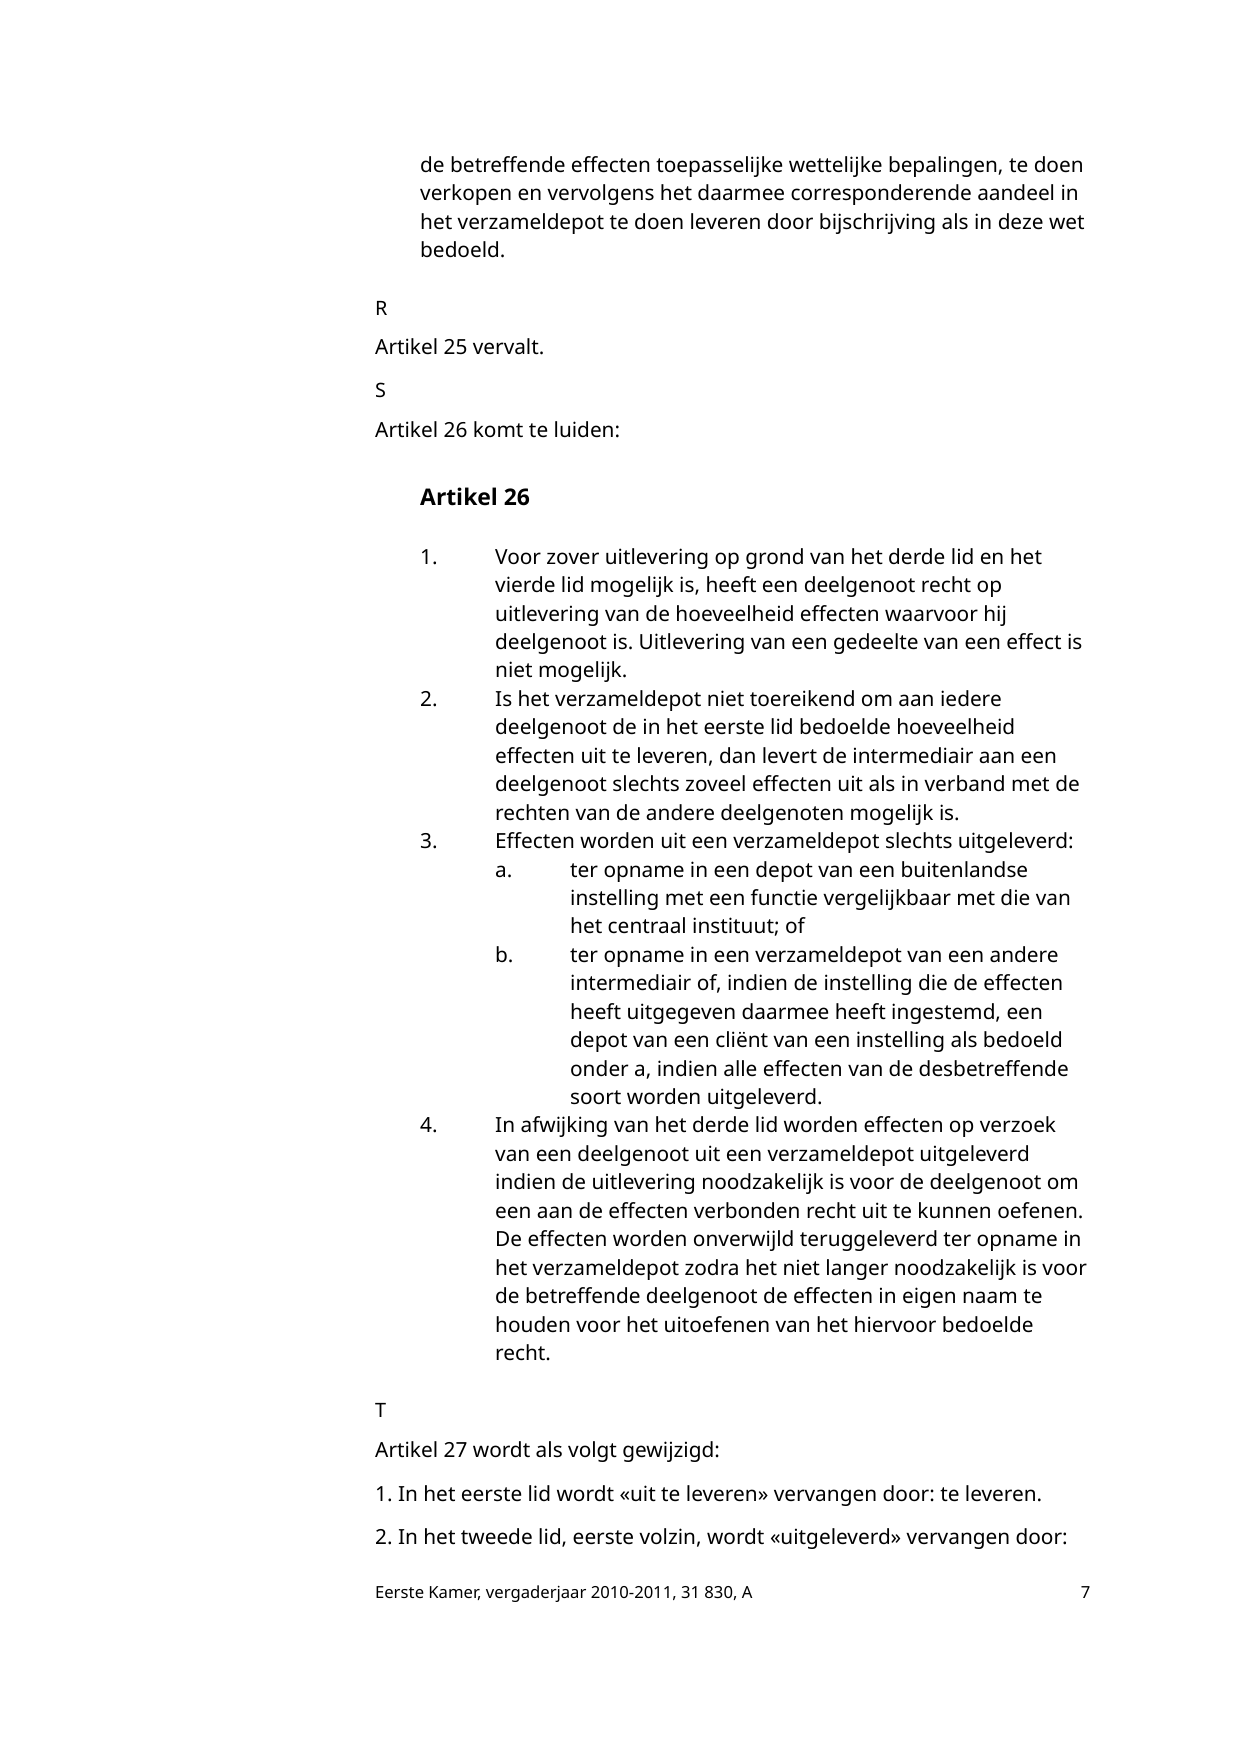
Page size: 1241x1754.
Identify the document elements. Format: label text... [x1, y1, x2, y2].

text R [375, 294, 1090, 321]
subtitle Artikel 26 [420, 481, 1090, 512]
list ter opname in een verzameldepot van een andere intermediair of, indien de instelling die de effecten heeft uitgegeven daarmee heeft ingestemd, een depot van een cliënt van een instelling als bedoeld onder a, indien alle effecten van de desbetreffende soort worden uitgeleverd. [495, 940, 1090, 1111]
text Artikel 25 vervalt. [375, 332, 1090, 361]
text S [375, 376, 1090, 403]
text de betreffende effecten toepasselijke wettelijke bepalingen, te doen verkopen en vervolgens het daarmee corresponderende aandeel in het verzameldepot te doen leveren door bijschrijving als in deze wet bedoeld. [420, 150, 1090, 264]
text Artikel 27 wordt als volgt gewijzigd: [375, 1435, 1090, 1464]
text T [375, 1397, 1090, 1423]
list Voor zover uitlevering op grond van het derde lid en het vierde lid mogelijk is, heeft een deelgenoot recht op uitlevering van de hoeveelheid effecten waarvoor hij deelgenoot is. Uitlevering van een gedeelte van een effect is niet mogelijk. [420, 542, 1090, 684]
list Effecten worden uit een verzameldepot slechts uitgeleverd: [420, 826, 1090, 855]
text 1. In het eerste lid wordt «uit te leveren» vervangen door: te leveren. [375, 1479, 1090, 1507]
text Artikel 26 komt te luiden: [375, 415, 1090, 443]
list In afwijking van het derde lid worden effecten op verzoek van een deelgenoot uit een verzameldepot uitgeleverd indien de uitlevering noodzakelijk is voor de deelgenoot om een aan de effecten verbonden recht uit te kunnen oefenen. De effecten worden onverwijld teruggeleverd ter opname in het verzameldepot zodra het niet langer noodzakelijk is voor de betreffende deelgenoot de effecten in eigen naam te houden voor het uitoefenen van het hiervoor bedoelde recht. [420, 1111, 1090, 1367]
list ter opname in een depot van een buitenlandse instelling met een functie vergelijkbaar met die van het centraal instituut; of [495, 855, 1090, 940]
text 2. In het tweede lid, eerste volzin, wordt «uitgeleverd» vervangen door: [375, 1522, 1090, 1551]
list Is het verzameldepot niet toereikend om aan iedere deelgenoot de in het eerste lid bedoelde hoeveelheid effecten uit te leveren, dan levert de intermediair aan een deelgenoot slechts zoveel effecten uit als in verband met de rechten van de andere deelgenoten mogelijk is. [420, 684, 1090, 826]
